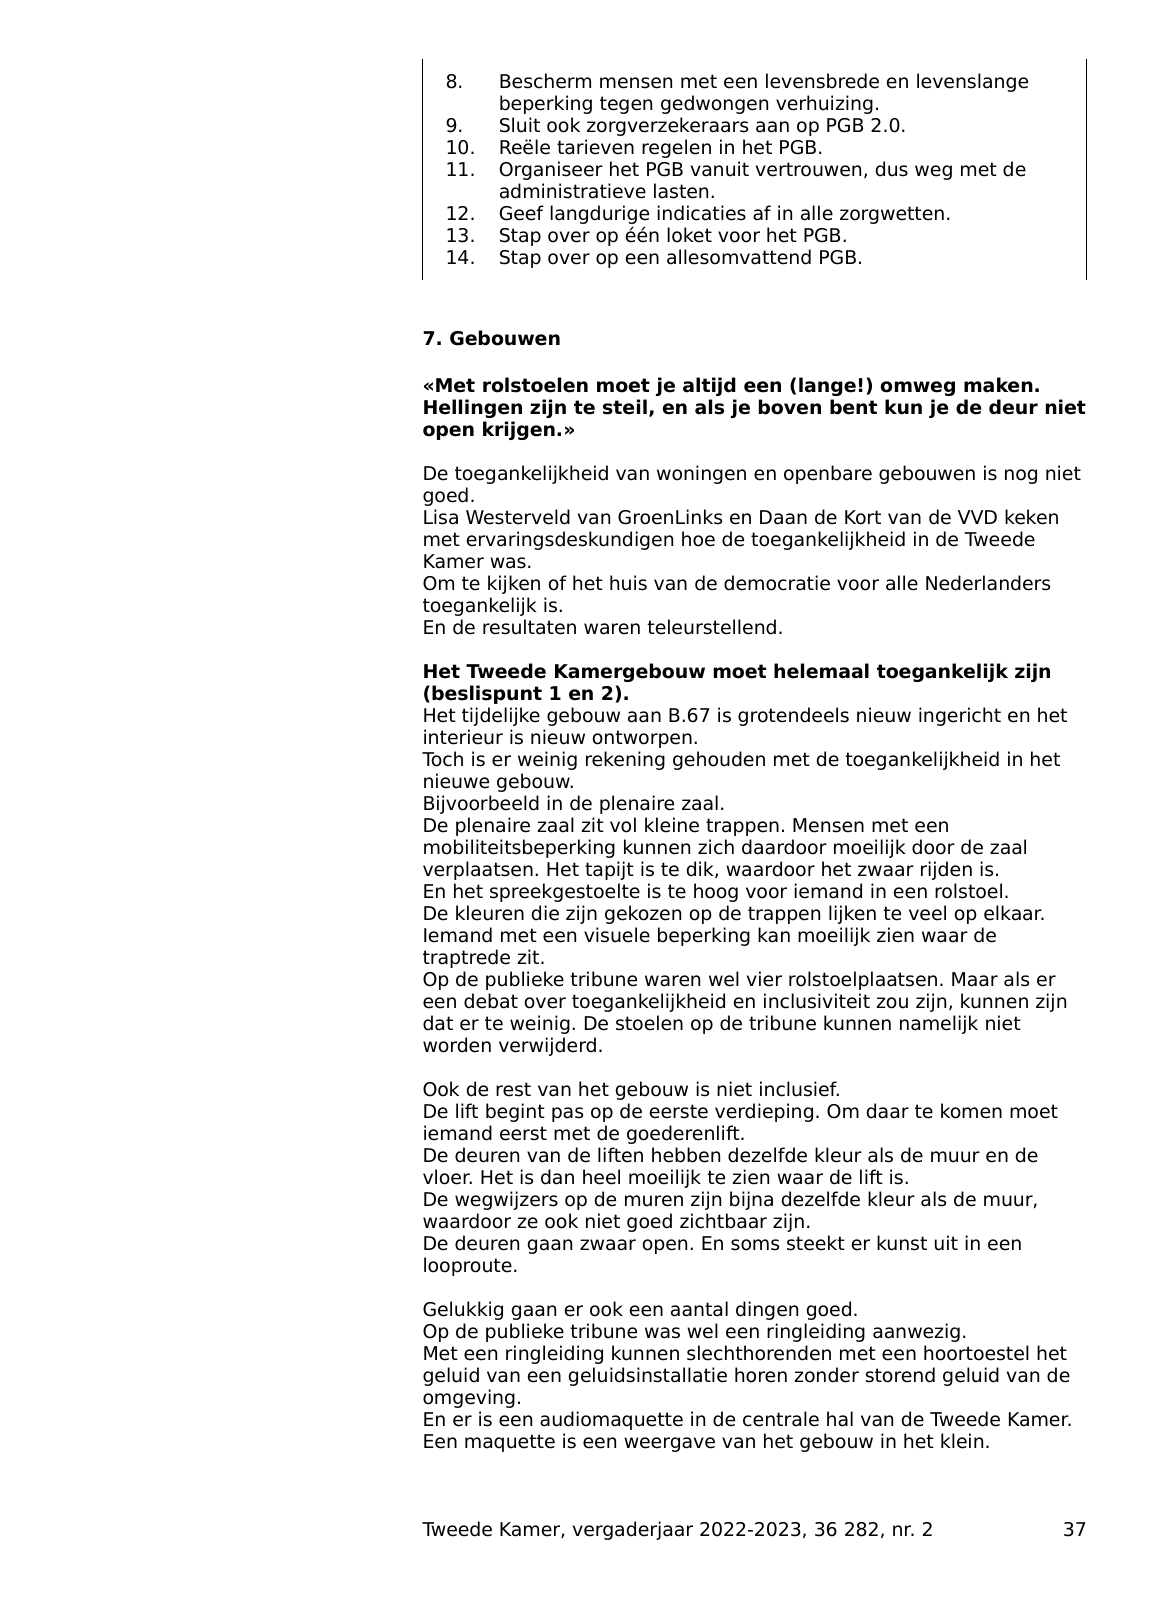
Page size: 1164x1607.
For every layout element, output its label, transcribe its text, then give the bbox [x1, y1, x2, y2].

text De deuren van de liften hebben dezelfde kleur als de muur en de vloer. Het is dan heel moeilijk te zien waar de lift is. [422, 1145, 1087, 1189]
subtitle 7. Gebouwen [422, 328, 1087, 350]
text En er is een audiomaquette in de centrale hal van de Tweede Kamer. [422, 1409, 1087, 1431]
text Het Tweede Kamergebouw moet helemaal toegankelijk zijn (beslispunt 1 en 2). [422, 661, 1087, 705]
text Bijvoorbeeld in de plenaire zaal. [422, 793, 1087, 815]
text Op de publieke tribune waren wel vier rolstoelplaatsen. Maar als er een debat over toegankelijkheid en inclusiviteit zou zijn, kunnen zijn dat er te weinig. De stoelen op de tribune kunnen namelijk niet worden verwijderd. [422, 969, 1087, 1057]
text De kleuren die zijn gekozen op de trappen lijken te veel op elkaar. Iemand met een visuele beperking kan moeilijk zien waar de traptrede zit. [422, 903, 1087, 969]
text Toch is er weinig rekening gehouden met de toegankelijkheid in het nieuwe gebouw. [422, 749, 1087, 793]
text De lift begint pas op de eerste verdieping. Om daar te komen moet iemand eerst met de goederenlift. [422, 1101, 1087, 1145]
text De toegankelijkheid van woningen en openbare gebouwen is nog niet goed. [422, 463, 1087, 507]
table_header 8. Bescherm mensen met een levensbrede en levenslange beperking tegen gedwongen verhuizing. 9. Sluit ook zorgverzekeraars aan op PGB 2.0. 10. Reële tarieven regelen in het PGB. 11. Organiseer het PGB vanuit vertrouwen, dus weg met de administratieve lasten. 12. Geef langdurige indicaties af in alle zorgwetten. 13. Stap over op één loket voor het PGB. 14. Stap over op een allesomvattend PGB. [423, 59, 1086, 280]
text Gelukkig gaan er ook een aantal dingen goed. [422, 1299, 1087, 1321]
text En de resultaten waren teleurstellend. [422, 617, 1087, 639]
text Het tijdelijke gebouw aan B.67 is grotendeels nieuw ingericht en het interieur is nieuw ontworpen. [422, 705, 1087, 749]
text Ook de rest van het gebouw is niet inclusief. [422, 1079, 1087, 1101]
text Een maquette is een weergave van het gebouw in het klein. [422, 1431, 1087, 1453]
text Om te kijken of het huis van de democratie voor alle Nederlanders toegankelijk is. [422, 573, 1087, 617]
text «Met rolstoelen moet je altijd een (lange!) omweg maken. Hellingen zijn te steil, en als je boven bent kun je de deur niet open krijgen.» [422, 375, 1087, 441]
text Op de publieke tribune was wel een ringleiding aanwezig. [422, 1321, 1087, 1343]
text De plenaire zaal zit vol kleine trappen. Mensen met een mobiliteitsbeperking kunnen zich daardoor moeilijk door de zaal verplaatsen. Het tapijt is te dik, waardoor het zwaar rijden is. [422, 815, 1087, 881]
text Lisa Westerveld van GroenLinks en Daan de Kort van de VVD keken met ervaringsdeskundigen hoe de toegankelijkheid in de Tweede Kamer was. [422, 507, 1087, 573]
text De deuren gaan zwaar open. En soms steekt er kunst uit in een looproute. [422, 1233, 1087, 1277]
text Met een ringleiding kunnen slechthorenden met een hoortoestel het geluid van een geluidsinstallatie horen zonder storend geluid van de omgeving. [422, 1343, 1087, 1409]
text En het spreekgestoelte is te hoog voor iemand in een rolstoel. [422, 881, 1087, 903]
text De wegwijzers op de muren zijn bijna dezelfde kleur als de muur, waardoor ze ook niet goed zichtbaar zijn. [422, 1189, 1087, 1233]
